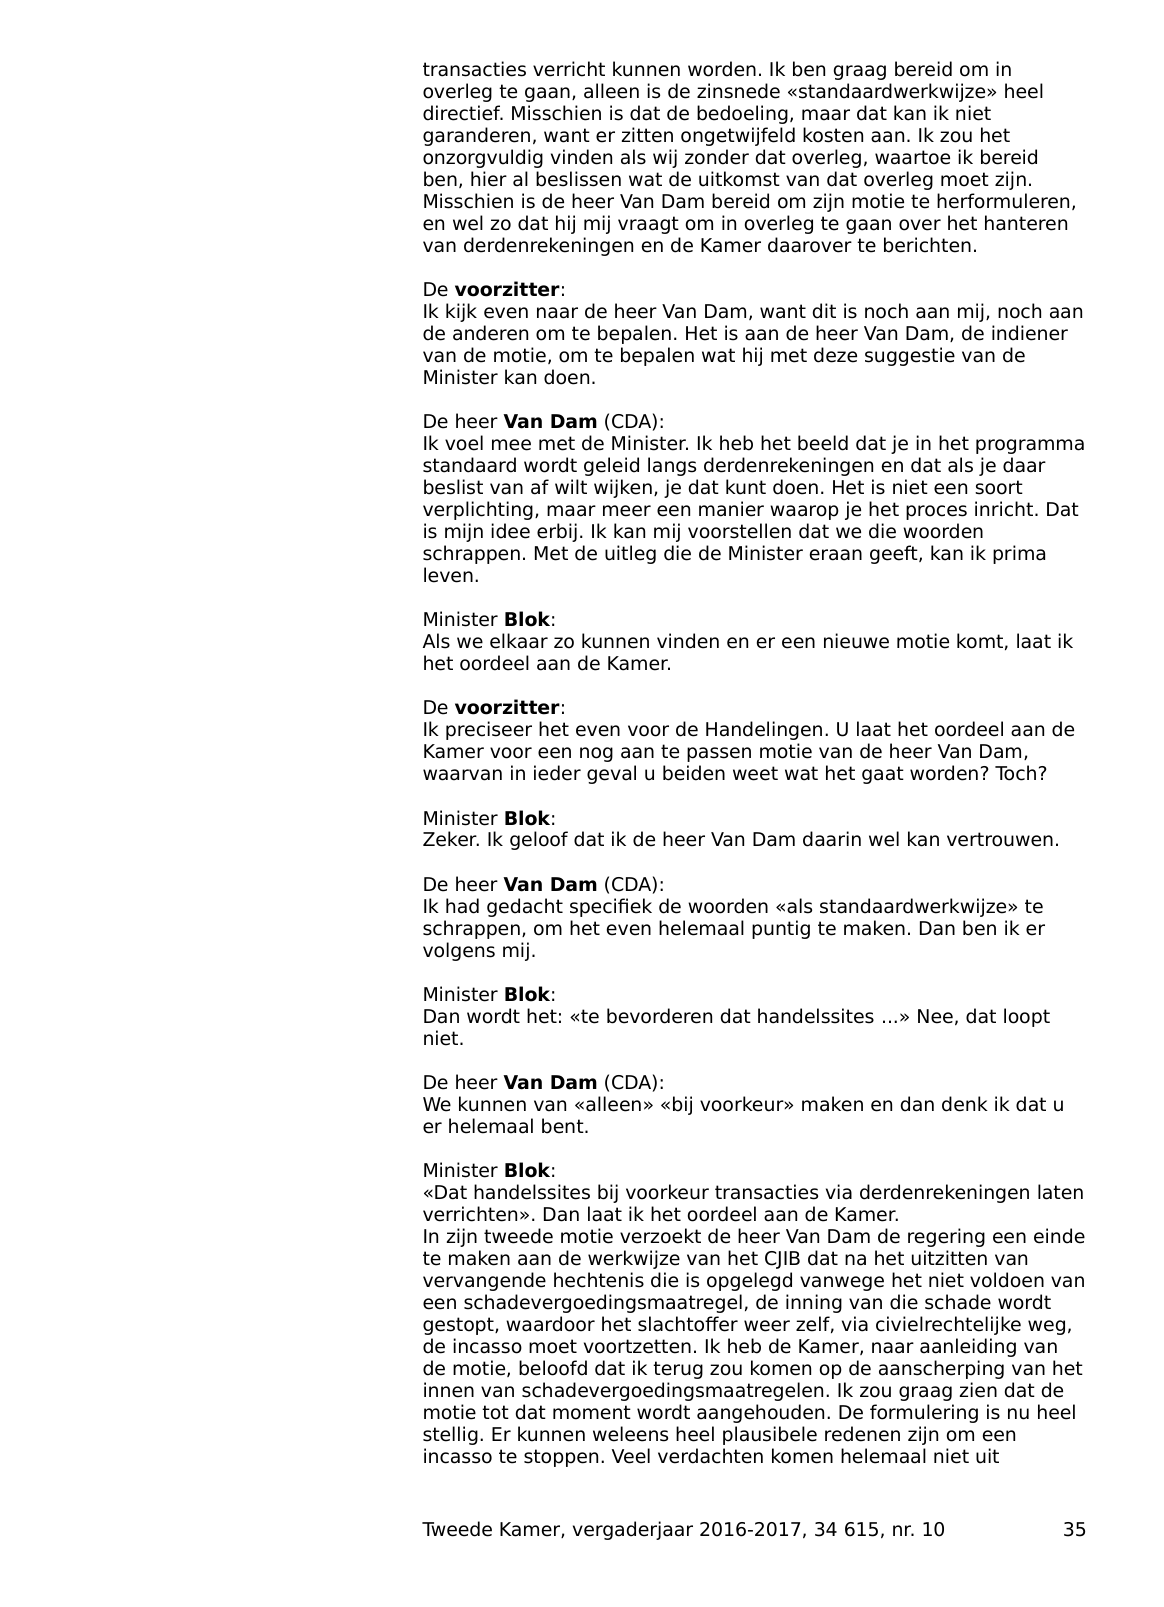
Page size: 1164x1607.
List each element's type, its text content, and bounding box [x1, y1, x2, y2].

text Ik kijk even naar de heer Van Dam, want dit is noch aan mij, noch aan de anderen om te bepalen. Het is aan de heer Van Dam, de indiener van de motie, om te bepalen wat hij met deze suggestie van de Minister kan doen. [422, 301, 1087, 389]
text Als we elkaar zo kunnen vinden en er een nieuwe motie komt, laat ik het oordeel aan de Kamer. [422, 631, 1087, 675]
text We kunnen van «alleen» «bij voorkeur» maken en dan denk ik dat u er helemaal bent. [422, 1094, 1087, 1138]
text De heer Van Dam (CDA): [422, 873, 1087, 896]
text De heer Van Dam (CDA): [422, 411, 1087, 433]
text De heer Van Dam (CDA): [422, 1072, 1087, 1094]
text Minister Blok: [422, 807, 1087, 829]
text Dan wordt het: «te bevorderen dat handelssites ...» Nee, dat loopt niet. [422, 1006, 1087, 1049]
text De voorzitter: [422, 279, 1087, 301]
text Ik voel mee met de Minister. Ik heb het beeld dat je in het programma standaard wordt geleid langs derdenrekeningen en dat als je daar beslist van af wilt wijken, je dat kunt doen. Het is niet een soort verplichting, maar meer een manier waarop je het proces inricht. Dat is mijn idee erbij. Ik kan mij voorstellen dat we die woorden schrappen. Met de uitleg die de Minister eraan geeft, kan ik prima leven. [422, 433, 1087, 587]
text Ik had gedacht specifiek de woorden «als standaardwerkwijze» te schrappen, om het even helemaal puntig te maken. Dan ben ik er volgens mij. [422, 896, 1087, 961]
text Minister Blok: [422, 609, 1087, 631]
text transacties verricht kunnen worden. Ik ben graag bereid om in overleg te gaan, alleen is de zinsnede «standaardwerkwijze» heel directief. Misschien is dat de bedoeling, maar dat kan ik niet garanderen, want er zitten ongetwijfeld kosten aan. Ik zou het onzorgvuldig vinden als wij zonder dat overleg, waartoe ik bereid ben, hier al beslissen wat de uitkomst van dat overleg moet zijn. Misschien is de heer Van Dam bereid om zijn motie te herformuleren, en wel zo dat hij mij vraagt om in overleg te gaan over het hanteren van derdenrekeningen en de Kamer daarover te berichten. [422, 59, 1087, 257]
text Minister Blok: [422, 984, 1087, 1006]
text In zijn tweede motie verzoekt de heer Van Dam de regering een einde te maken aan de werkwijze van het CJIB dat na het uitzitten van vervangende hechtenis die is opgelegd vanwege het niet voldoen van een schadevergoedingsmaatregel, de inning van die schade wordt gestopt, waardoor het slachtoffer weer zelf, via civielrechtelijke weg, de incasso moet voortzetten. Ik heb de Kamer, naar aanleiding van de motie, beloofd dat ik terug zou komen op de aanscherping van het innen van schadevergoedingsmaatregelen. Ik zou graag zien dat de motie tot dat moment wordt aangehouden. De formulering is nu heel stellig. Er kunnen weleens heel plausibele redenen zijn om een incasso te stoppen. Veel verdachten komen helemaal niet uit [422, 1226, 1087, 1468]
text Zeker. Ik geloof dat ik de heer Van Dam daarin wel kan vertrouwen. [422, 829, 1087, 851]
text Ik preciseer het even voor de Handelingen. U laat het oordeel aan de Kamer voor een nog aan te passen motie van de heer Van Dam, waarvan in ieder geval u beiden weet wat het gaat worden? Toch? [422, 719, 1087, 785]
text «Dat handelssites bij voorkeur transacties via derdenrekeningen laten verrichten». Dan laat ik het oordeel aan de Kamer. [422, 1182, 1087, 1226]
text De voorzitter: [422, 697, 1087, 719]
text Minister Blok: [422, 1160, 1087, 1182]
